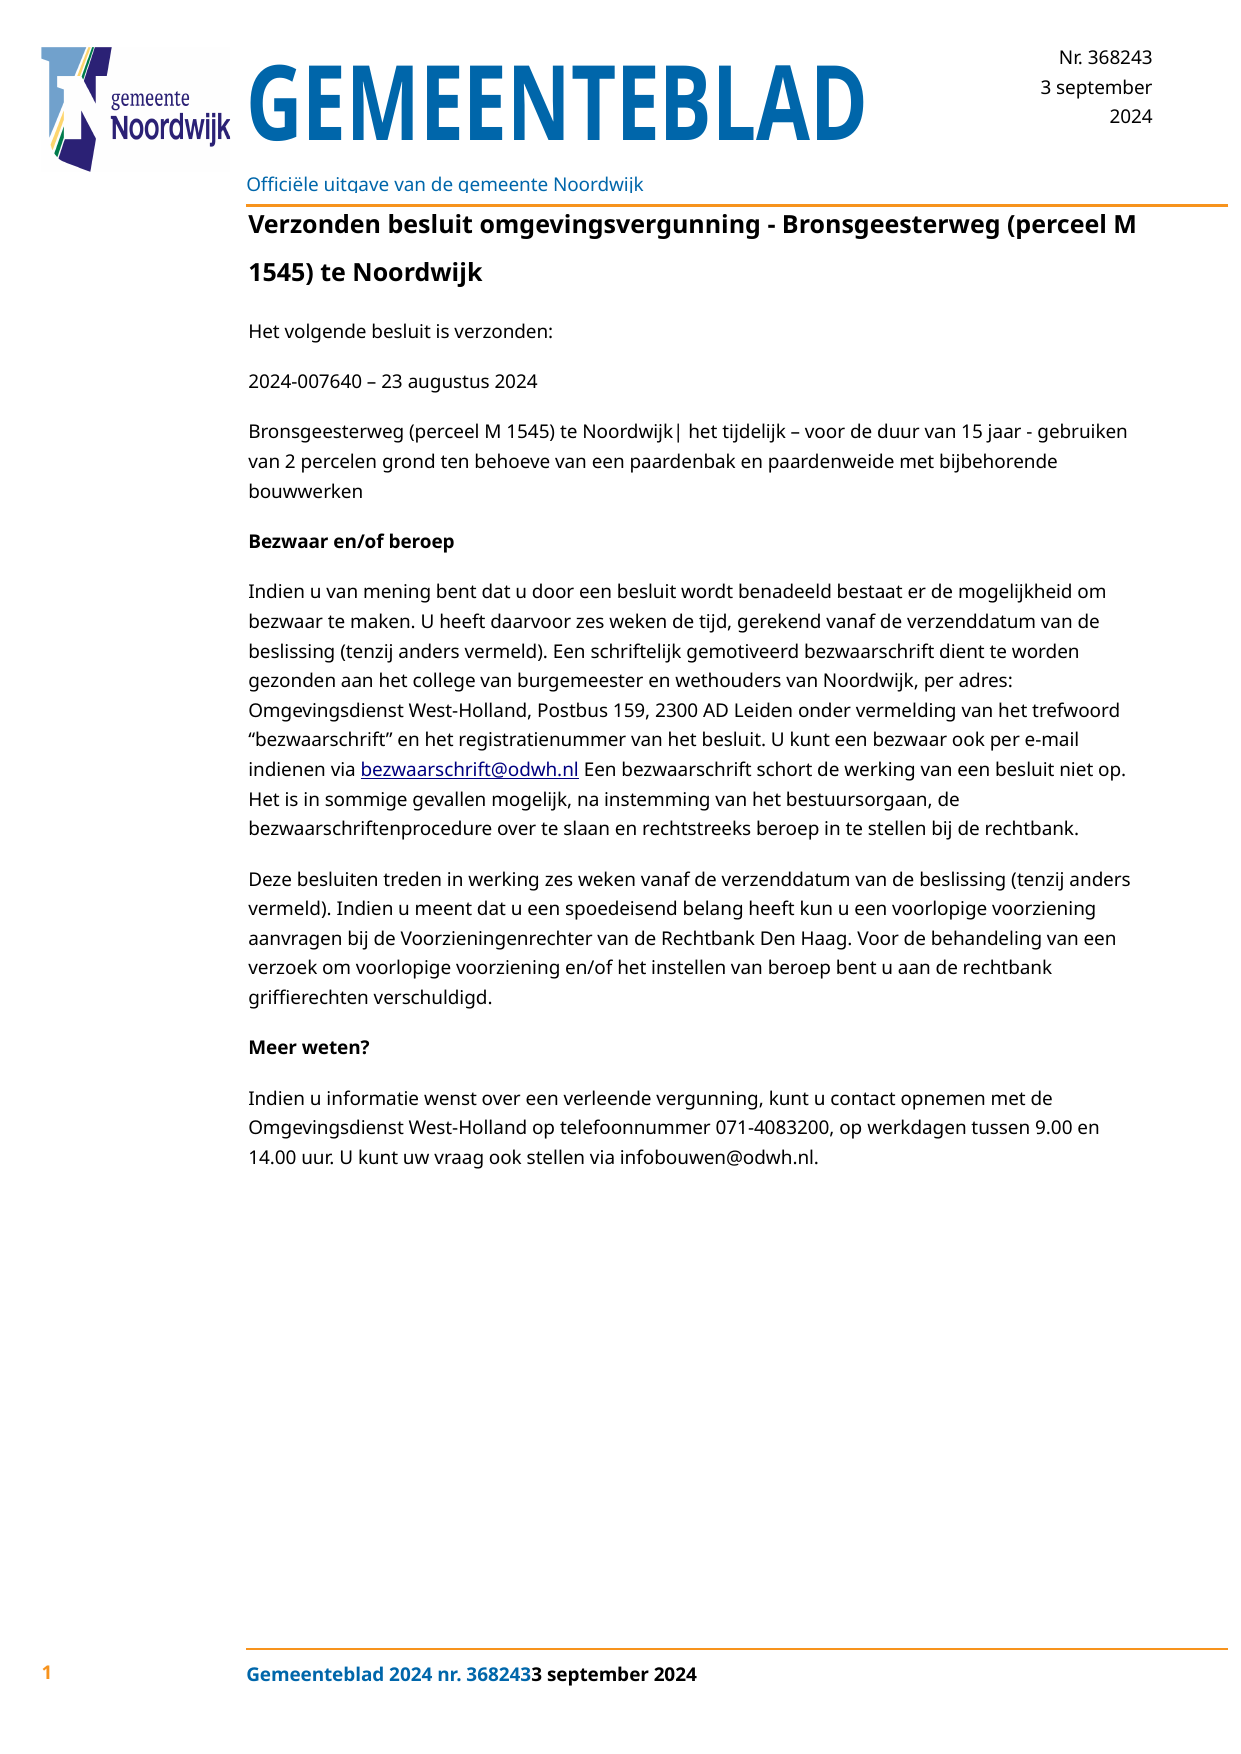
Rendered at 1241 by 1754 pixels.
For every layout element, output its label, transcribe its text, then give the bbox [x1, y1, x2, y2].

text Bronsgeesterweg (perceel M 1545) te Noordwijk| het tijdelijk – voor de duur van 15 jaar - gebruiken van 2 percelen grond ten behoeve van een paardenbak en paardenweide met bijbehorende bouwwerken [248, 419, 1152, 504]
text Het volgende besluit is verzonden: [248, 318, 1152, 344]
text Indien u van mening bent dat u door een besluit wordt benadeeld bestaat er de mogelijkheid om bezwaar te maken. U heeft daarvoor zes weken de tijd, gerekend vanaf de verzenddatum van de beslissing (tenzij anders vermeld). Een schriftelijk gemotiveerd bezwaarschrift dient te worden gezonden aan het college van burgemeester en wethouders van Noordwijk, per adres: Omgevingsdienst West-Holland, Postbus 159, 2300 AD Leiden onder vermelding van het trefwoord “bezwaarschrift” en het registratienummer van het besluit. U kunt een bezwaar ook per e-mail indienen via bezwaarschrift@odwh.nl Een bezwaarschrift schort de werking van een besluit niet op. Het is in sommige gevallen mogelijk, na instemming van het bestuursorgaan, de bezwaarschriftenprocedure over te slaan en rechtstreeks beroep in te stellen bij de rechtbank. [248, 579, 1152, 841]
text Bezwaar en/of beroep [248, 528, 1152, 554]
text Indien u informatie wenst over een verleende vergunning, kunt u contact opnemen met de Omgevingsdienst West-Holland op telefoonnummer 071-4083200, op werkdagen tussen 9.00 en 14.00 uur. U kunt uw vraag ook stellen via infobouwen@odwh.nl. [248, 1085, 1152, 1170]
text Verzonden besluit omgevingsvergunning - Bronsgeesterweg (perceel M 1545) te Noordwijk [248, 207, 1152, 288]
text Deze besluiten treden in werking zes weken vanaf de verzenddatum van de beslissing (tenzij anders vermeld). Indien u meent dat u een spoedeisend belang heeft kun u een voorlopige voorziening aanvragen bij de Voorzieningenrechter van de Rechtbank Den Haag. Voor de behandeling van een verzoek om voorlopige voorziening en/of het instellen van beroep bent u aan de rechtbank griffierechten verschuldigd. [248, 866, 1152, 1010]
text 2024-007640 – 23 augustus 2024 [248, 368, 1152, 394]
text Meer weten? [248, 1034, 1152, 1060]
picture [41, 47, 231, 172]
